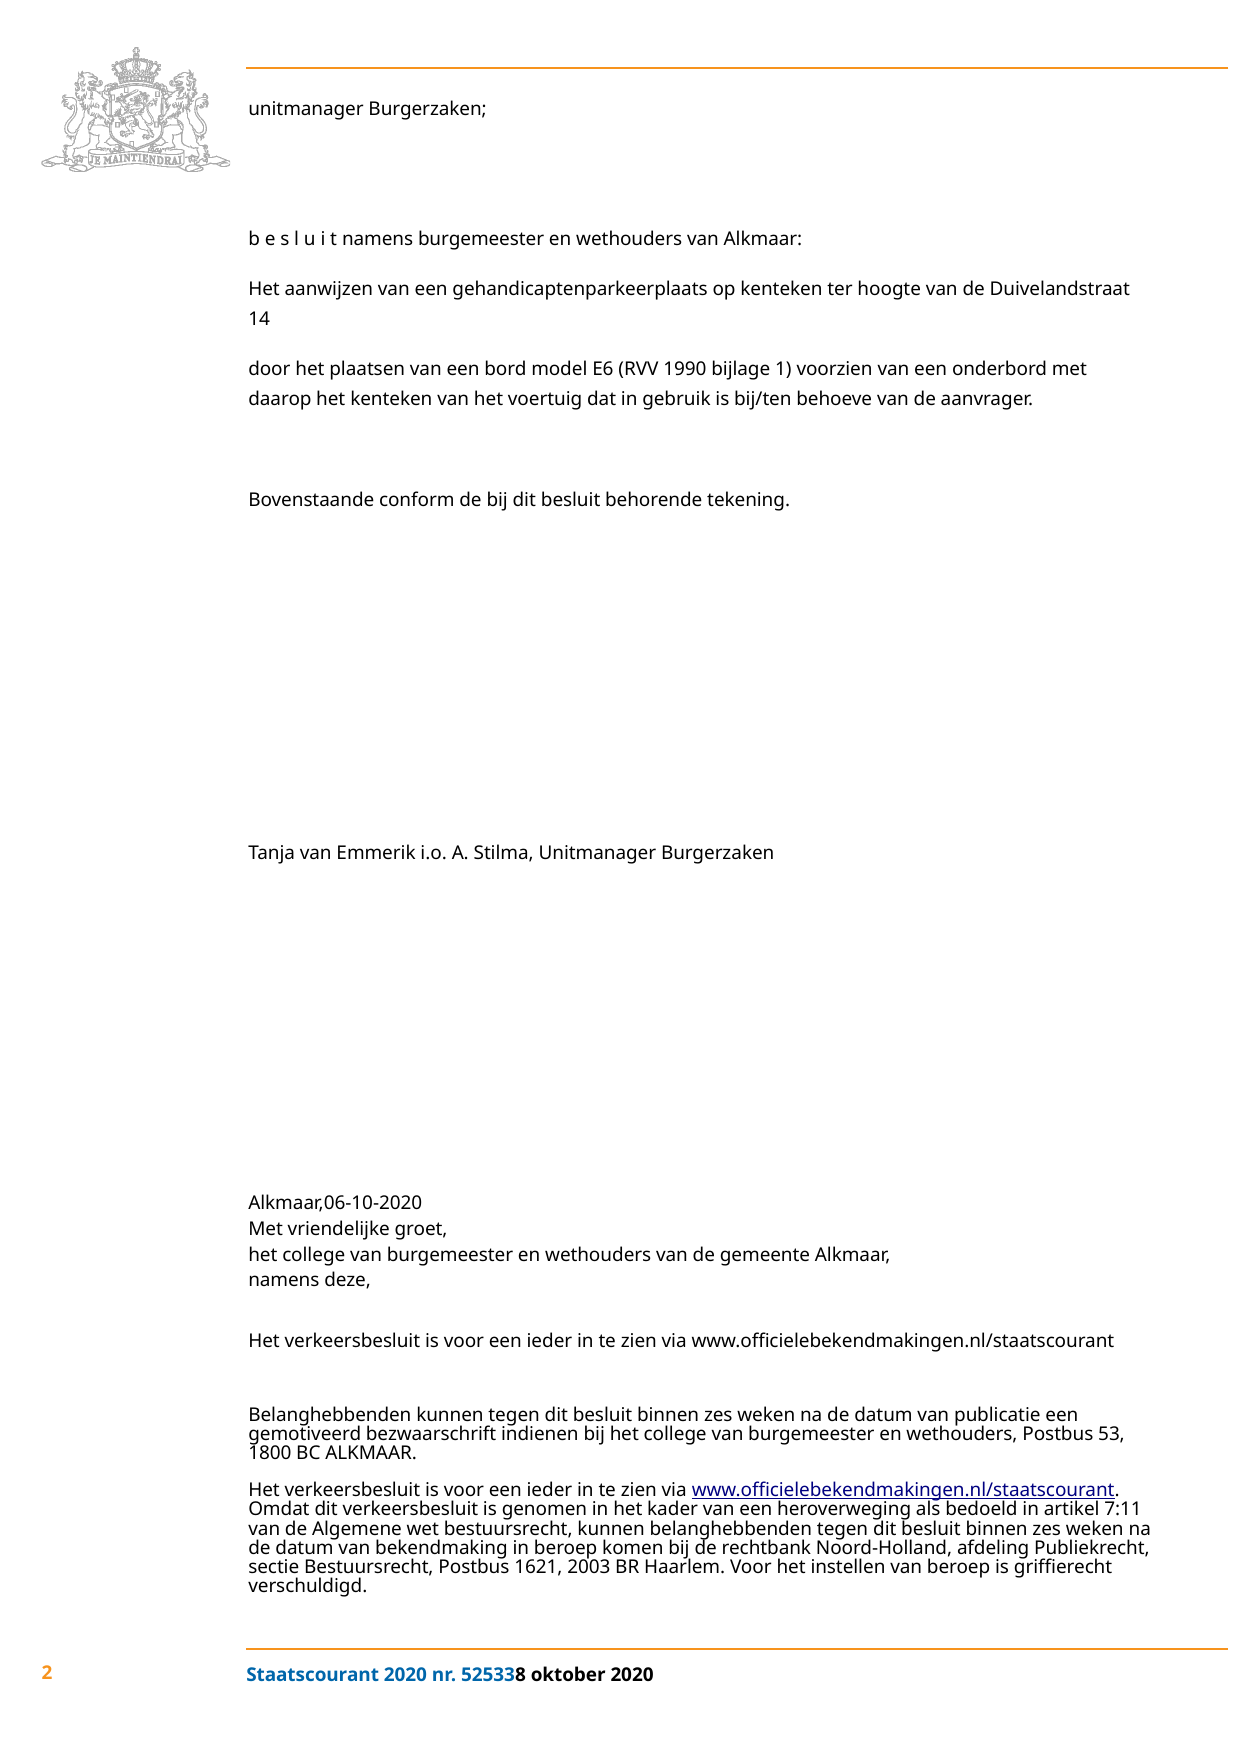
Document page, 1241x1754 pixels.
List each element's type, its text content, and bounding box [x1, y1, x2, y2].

text door het plaatsen van een bord model E6 (RVV 1990 bijlage 1) voorzien van een onderbord met daarop het kenteken van het voertuig dat in gebruik is bij/ten behoeve van de aanvrager. [248, 356, 1152, 411]
picture [41, 47, 231, 172]
text Het verkeersbesluit is voor een ieder in te zien via www.officielebekendmakingen.nl/staatscourant [248, 1332, 1152, 1351]
text het college van burgemeester en wethouders van de gemeente Alkmaar, [248, 1241, 1152, 1266]
text Bovenstaande conform de bij dit besluit behorende tekening. [248, 486, 1152, 512]
text b e s l u i t namens burgemeester en wethouders van Alkmaar: [248, 225, 1152, 251]
text Het verkeersbesluit is voor een ieder in te zien via www.officielebekendmakingen.nl/staatscourant. Omdat dit verkeersbesluit is genomen in het kader van een heroverweging als bedoeld in artikel 7:11 van de Algemene wet bestuursrecht, kunnen belanghebbenden tegen dit besluit binnen zes weken na de datum van bekendmaking in beroep komen bij de rechtbank Noord-Holland, afdeling Publiekrecht, sectie Bestuursrecht, Postbus 1621, 2003 BR Haarlem. Voor het instellen van beroep is griffierecht verschuldigd. [248, 1481, 1152, 1597]
text Tanja van Emmerik i.o. A. Stilma, Unitmanager Burgerzaken [248, 839, 1152, 865]
text namens deze, [248, 1266, 1152, 1292]
text Alkmaar,06-10-2020 [248, 1189, 1152, 1215]
text Met vriendelijke groet, [248, 1215, 1152, 1241]
text Het aanwijzen van een gehandicaptenparkeerplaats op kenteken ter hoogte van de Duivelandstraat 14 [248, 276, 1152, 331]
text unitmanager Burgerzaken; [248, 95, 1152, 121]
text Belanghebbenden kunnen tegen dit besluit binnen zes weken na de datum van publicatie een gemotiveerd bezwaarschrift indienen bij het college van burgemeester en wethouders, Postbus 53, 1800 BC ALKMAAR. [248, 1406, 1152, 1463]
